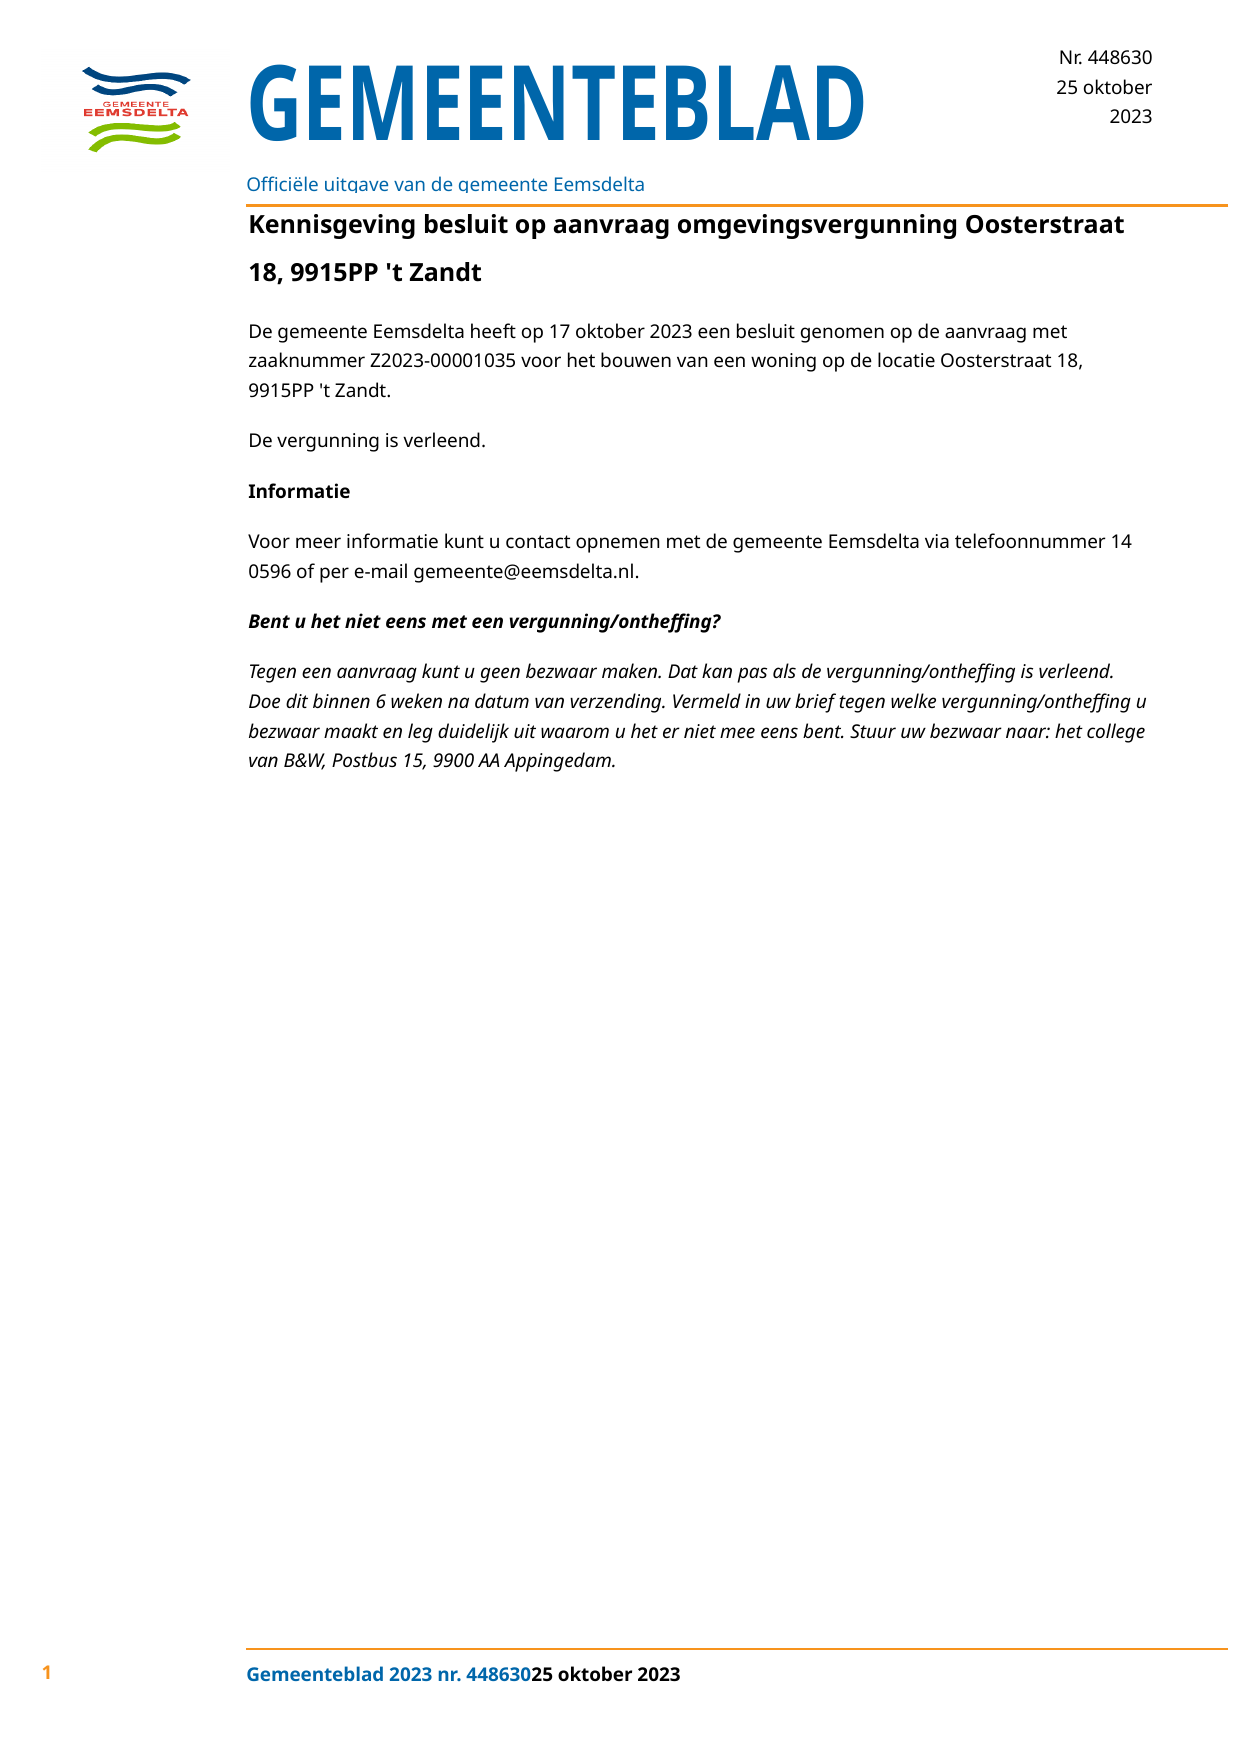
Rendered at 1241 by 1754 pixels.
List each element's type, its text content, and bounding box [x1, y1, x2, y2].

picture [41, 47, 231, 172]
text Tegen een aanvraag kunt u geen bezwaar maken. Dat kan pas als de vergunning/ontheffing is verleend. Doe dit binnen 6 weken na datum van verzending. Vermeld in uw brief tegen welke vergunning/ontheffing u bezwaar maakt en leg duidelijk uit waarom u het er niet mee eens bent. Stuur uw bezwaar naar: het college van B&W, Postbus 15, 9900 AA Appingedam. [248, 659, 1152, 773]
text Kennisgeving besluit op aanvraag omgevingsvergunning Oosterstraat 18, 9915PP 't Zandt [248, 207, 1152, 288]
text De vergunning is verleend. [248, 427, 1152, 453]
text De gemeente Eemsdelta heeft op 17 oktober 2023 een besluit genomen op de aanvraag met zaaknummer Z2023-00001035 voor het bouwen van een woning op de locatie Oosterstraat 18, 9915PP 't Zandt. [248, 318, 1152, 403]
text Bent u het niet eens met een vergunning/ontheffing? [248, 608, 1152, 634]
text Voor meer informatie kunt u contact opnemen met de gemeente Eemsdelta via telefoonnummer 14 0596 of per e-mail gemeente@eemsdelta.nl. [248, 528, 1152, 584]
text Informatie [248, 478, 1152, 504]
